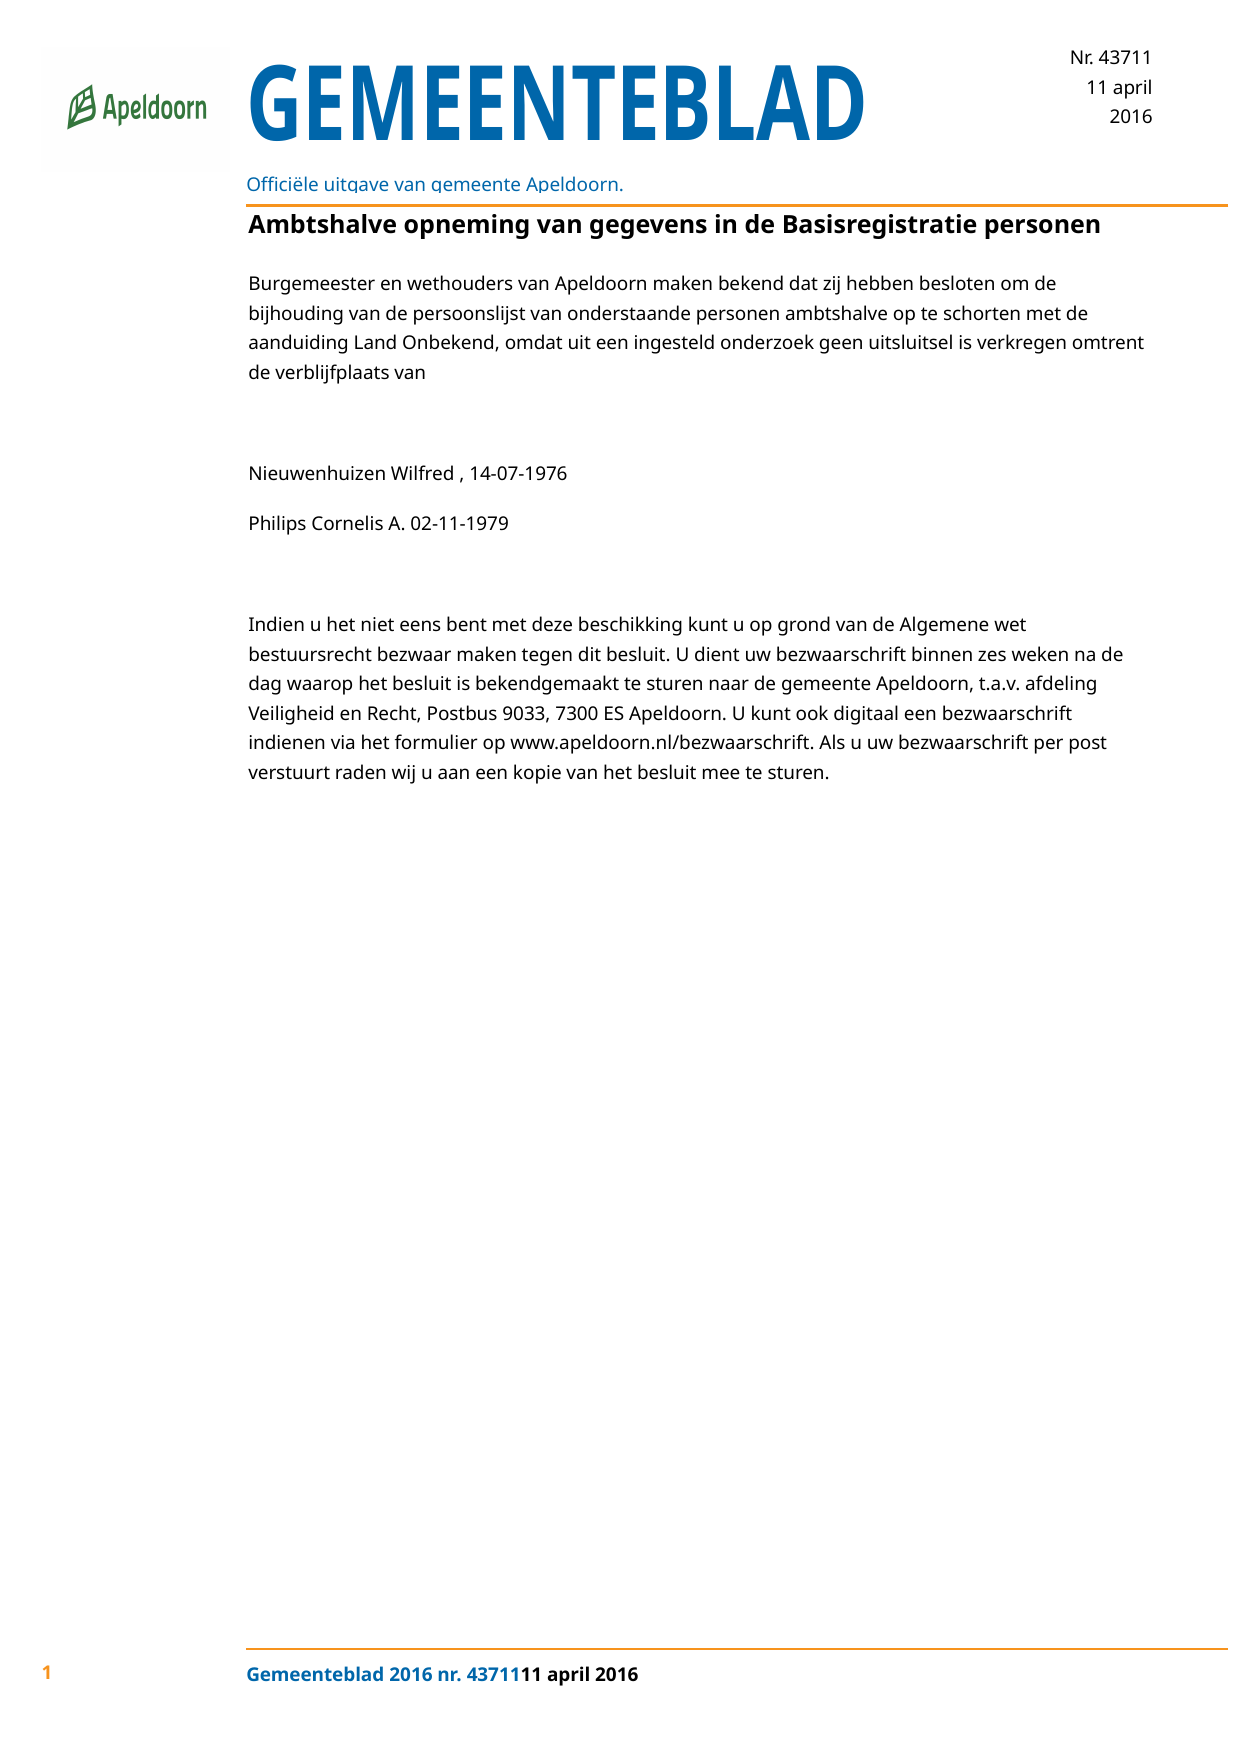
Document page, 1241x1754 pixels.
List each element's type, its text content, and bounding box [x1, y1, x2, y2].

text Nieuwenhuizen Wilfred , 14-07-1976 [248, 460, 1152, 486]
text Ambtshalve opneming van gegevens in de Basisregistratie personen [248, 207, 1152, 241]
picture [41, 47, 231, 172]
text Indien u het niet eens bent met deze beschikking kunt u op grond van de Algemene wet bestuursrecht bezwaar maken tegen dit besluit. U dient uw bezwaarschrift binnen zes weken na de dag waarop het besluit is bekendgemaakt te sturen naar de gemeente Apeldoorn, t.a.v. afdeling Veiligheid en Recht, Postbus 9033, 7300 ES Apeldoorn. U kunt ook digitaal een bezwaarschrift indienen via het formulier op www.apeldoorn.nl/bezwaarschrift. Als u uw bezwaarschrift per post verstuurt raden wij u aan een kopie van het besluit mee te sturen. [248, 611, 1152, 785]
text Philips Cornelis A. 02-11-1979 [248, 510, 1152, 536]
text Burgemeester en wethouders van Apeldoorn maken bekend dat zij hebben besloten om de bijhouding van de persoonslijst van onderstaande personen ambtshalve op te schorten met de aanduiding Land Onbekend, omdat uit een ingesteld onderzoek geen uitsluitsel is verkregen omtrent de verblijfplaats van [248, 270, 1152, 385]
